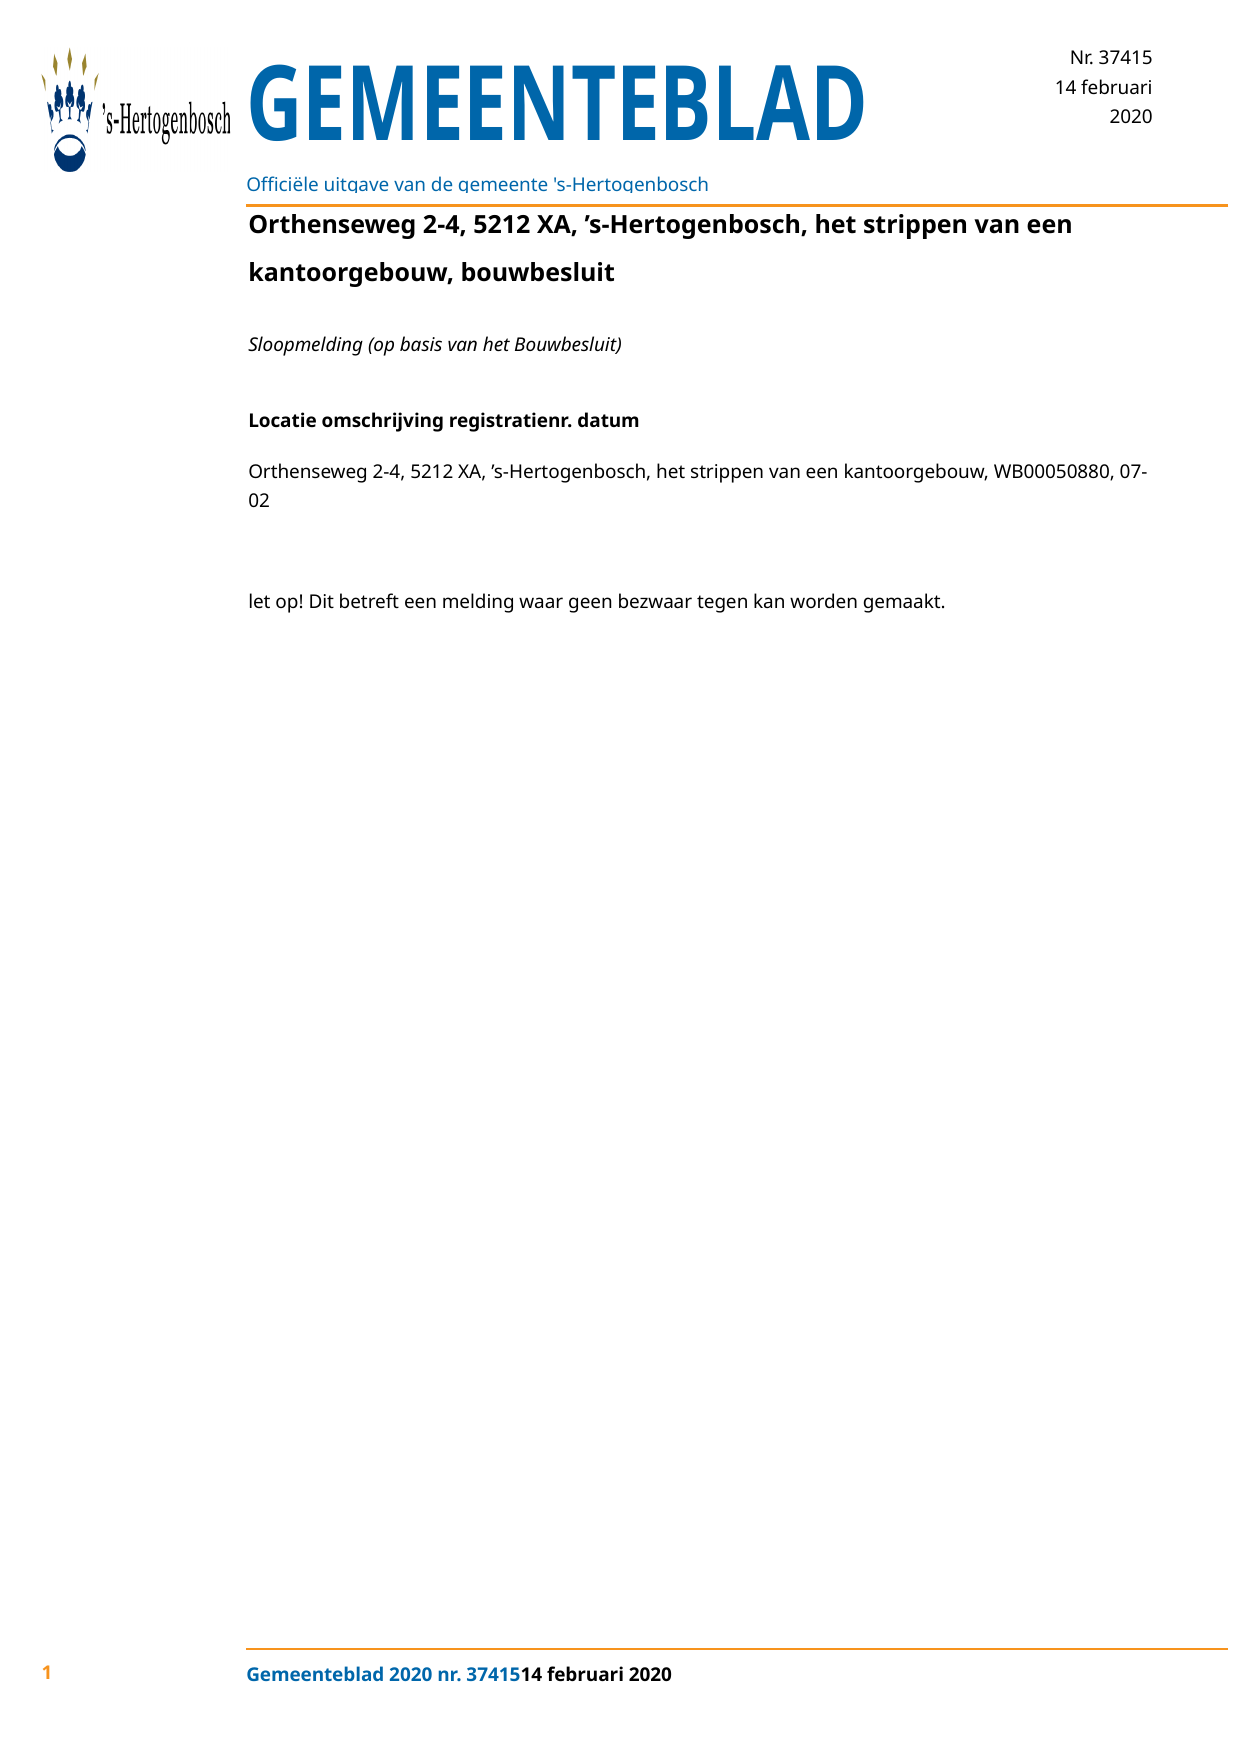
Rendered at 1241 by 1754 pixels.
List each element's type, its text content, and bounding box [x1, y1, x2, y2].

text Sloopmelding (op basis van het Bouwbesluit) [248, 331, 1152, 357]
picture [41, 47, 231, 172]
text Locatie omschrijving registratienr. datum [248, 408, 1152, 433]
text Orthenseweg 2-4, 5212 XA, ’s-Hertogenbosch, het strippen van een kantoorgebouw, WB00050880, 07-02 [248, 458, 1152, 513]
text let op! Dit betreft een melding waar geen bezwaar tegen kan worden gemaakt. [248, 588, 1152, 614]
text Orthenseweg 2-4, 5212 XA, ’s-Hertogenbosch, het strippen van een kantoorgebouw, bouwbesluit [248, 207, 1152, 288]
